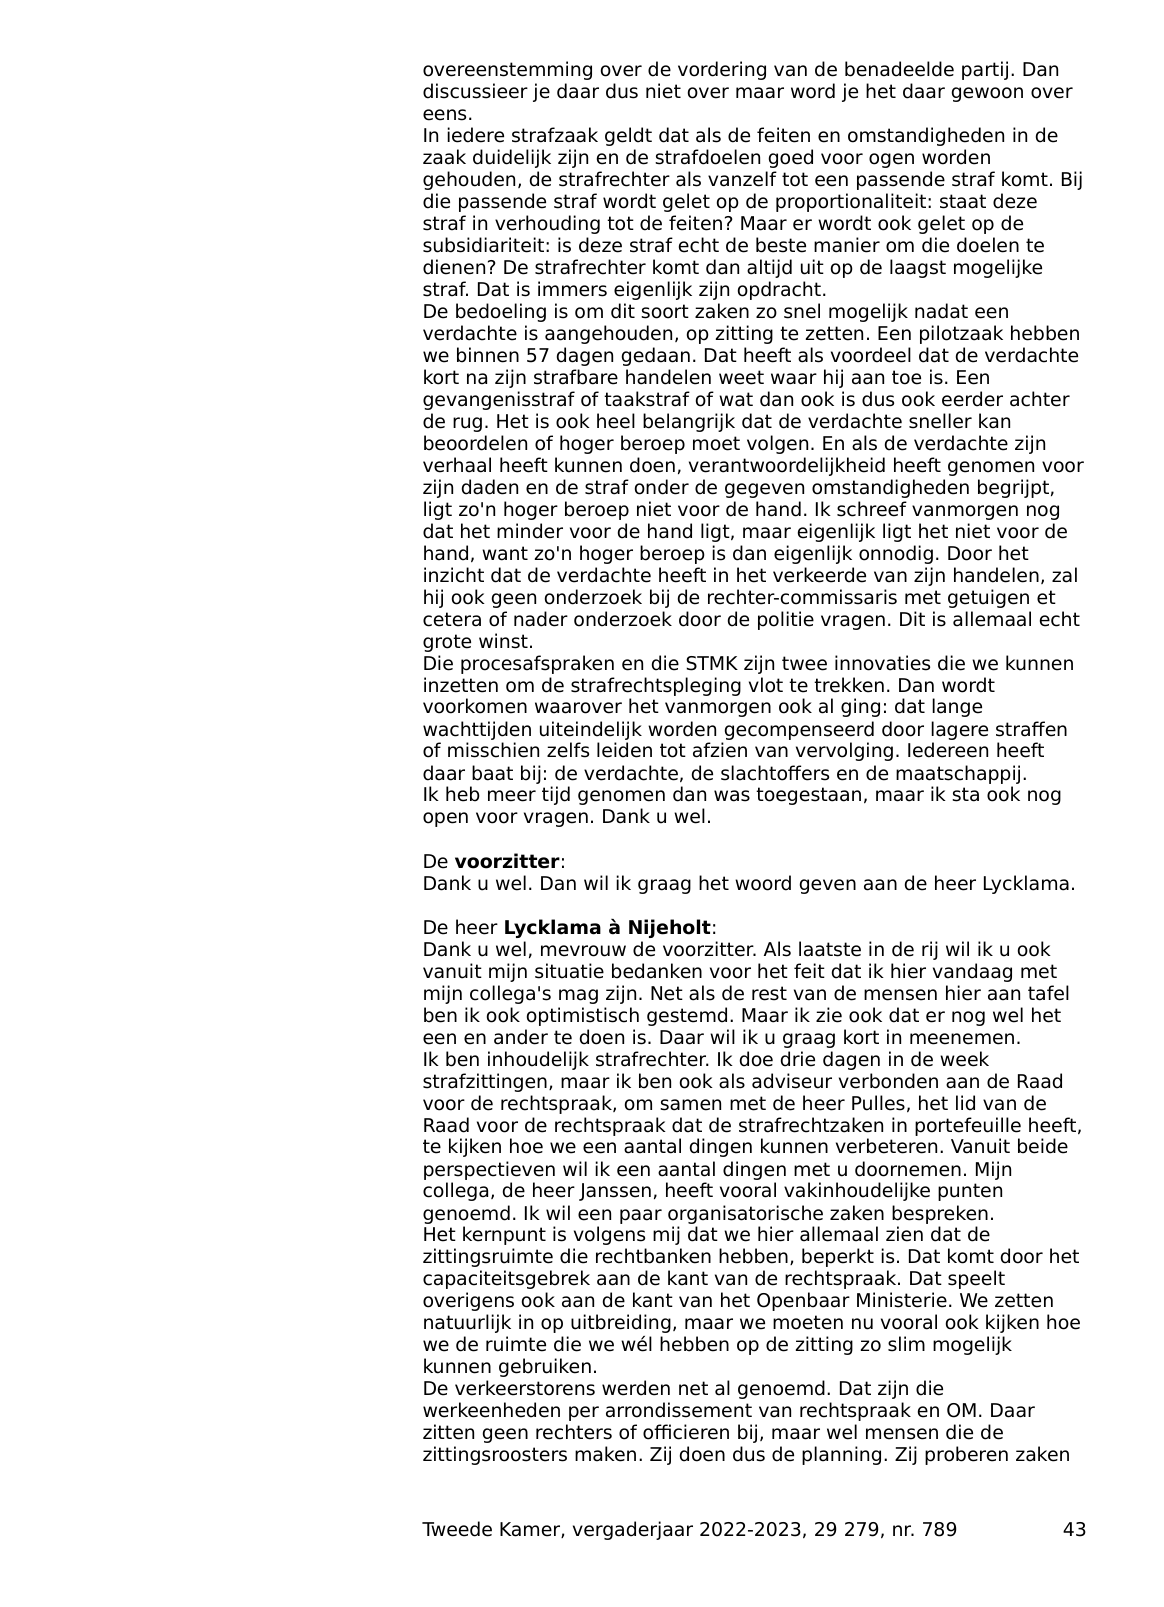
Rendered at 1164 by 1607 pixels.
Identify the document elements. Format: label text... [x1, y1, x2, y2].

text De voorzitter: [422, 851, 1087, 872]
text Ik heb meer tijd genomen dan was toegestaan, maar ik sta ook nog open voor vragen. Dank u wel. [422, 784, 1087, 828]
text In iedere strafzaak geldt dat als de feiten en omstandigheden in de zaak duidelijk zijn en de strafdoelen goed voor ogen worden gehouden, de strafrechter als vanzelf tot een passende straf komt. Bij die passende straf wordt gelet op de proportionaliteit: staat deze straf in verhouding tot de feiten? Maar er wordt ook gelet op de subsidiariteit: is deze straf echt de beste manier om die doelen te dienen? De strafrechter komt dan altijd uit op de laagst mogelijke straf. Dat is immers eigenlijk zijn opdracht. [422, 125, 1087, 301]
text Die procesafspraken en die STMK zijn twee innovaties die we kunnen inzetten om de strafrechtspleging vlot te trekken. Dan wordt voorkomen waarover het vanmorgen ook al ging: dat lange wachttijden uiteindelijk worden gecompenseerd door lagere straffen of misschien zelfs leiden tot afzien van vervolging. Iedereen heeft daar baat bij: de verdachte, de slachtoffers en de maatschappij. [422, 652, 1087, 784]
text De verkeerstorens werden net al genoemd. Dat zijn die werkeenheden per arrondissement van rechtspraak en OM. Daar zitten geen rechters of officieren bij, maar wel mensen die de zittingsroosters maken. Zij doen dus de planning. Zij proberen zaken [422, 1378, 1087, 1466]
text Ik ben inhoudelijk strafrechter. Ik doe drie dagen in de week strafzittingen, maar ik ben ook als adviseur verbonden aan de Raad voor de rechtspraak, om samen met de heer Pulles, het lid van de Raad voor de rechtspraak dat de strafrechtzaken in portefeuille heeft, te kijken hoe we een aantal dingen kunnen verbeteren. Vanuit beide perspectieven wil ik een aantal dingen met u doornemen. Mijn collega, de heer Janssen, heeft vooral vakinhoudelijke punten genoemd. Ik wil een paar organisatorische zaken bespreken. [422, 1048, 1087, 1224]
text overeenstemming over de vordering van de benadeelde partij. Dan discussieer je daar dus niet over maar word je het daar gewoon over eens. [422, 59, 1087, 125]
text Dank u wel. Dan wil ik graag het woord geven aan de heer Lycklama. [422, 872, 1087, 894]
text De bedoeling is om dit soort zaken zo snel mogelijk nadat een verdachte is aangehouden, op zitting te zetten. Een pilotzaak hebben we binnen 57 dagen gedaan. Dat heeft als voordeel dat de verdachte kort na zijn strafbare handelen weet waar hij aan toe is. Een gevangenisstraf of taakstraf of wat dan ook is dus ook eerder achter de rug. Het is ook heel belangrijk dat de verdachte sneller kan beoordelen of hoger beroep moet volgen. En als de verdachte zijn verhaal heeft kunnen doen, verantwoordelijkheid heeft genomen voor zijn daden en de straf onder de gegeven omstandigheden begrijpt, ligt zo'n hoger beroep niet voor de hand. Ik schreef vanmorgen nog dat het minder voor de hand ligt, maar eigenlijk ligt het niet voor de hand, want zo'n hoger beroep is dan eigenlijk onnodig. Door het inzicht dat de verdachte heeft in het verkeerde van zijn handelen, zal hij ook geen onderzoek bij de rechter-commissaris met getuigen et cetera of nader onderzoek door de politie vragen. Dit is allemaal echt grote winst. [422, 301, 1087, 652]
text Dank u wel, mevrouw de voorzitter. Als laatste in de rij wil ik u ook vanuit mijn situatie bedanken voor het feit dat ik hier vandaag met mijn collega's mag zijn. Net als de rest van de mensen hier aan tafel ben ik ook optimistisch gestemd. Maar ik zie ook dat er nog wel het een en ander te doen is. Daar wil ik u graag kort in meenemen. [422, 939, 1087, 1048]
text De heer Lycklama à Nijeholt: [422, 917, 1087, 939]
text Het kernpunt is volgens mij dat we hier allemaal zien dat de zittingsruimte die rechtbanken hebben, beperkt is. Dat komt door het capaciteitsgebrek aan de kant van de rechtspraak. Dat speelt overigens ook aan de kant van het Openbaar Ministerie. We zetten natuurlijk in op uitbreiding, maar we moeten nu vooral ook kijken hoe we de ruimte die we wél hebben op de zitting zo slim mogelijk kunnen gebruiken. [422, 1224, 1087, 1378]
